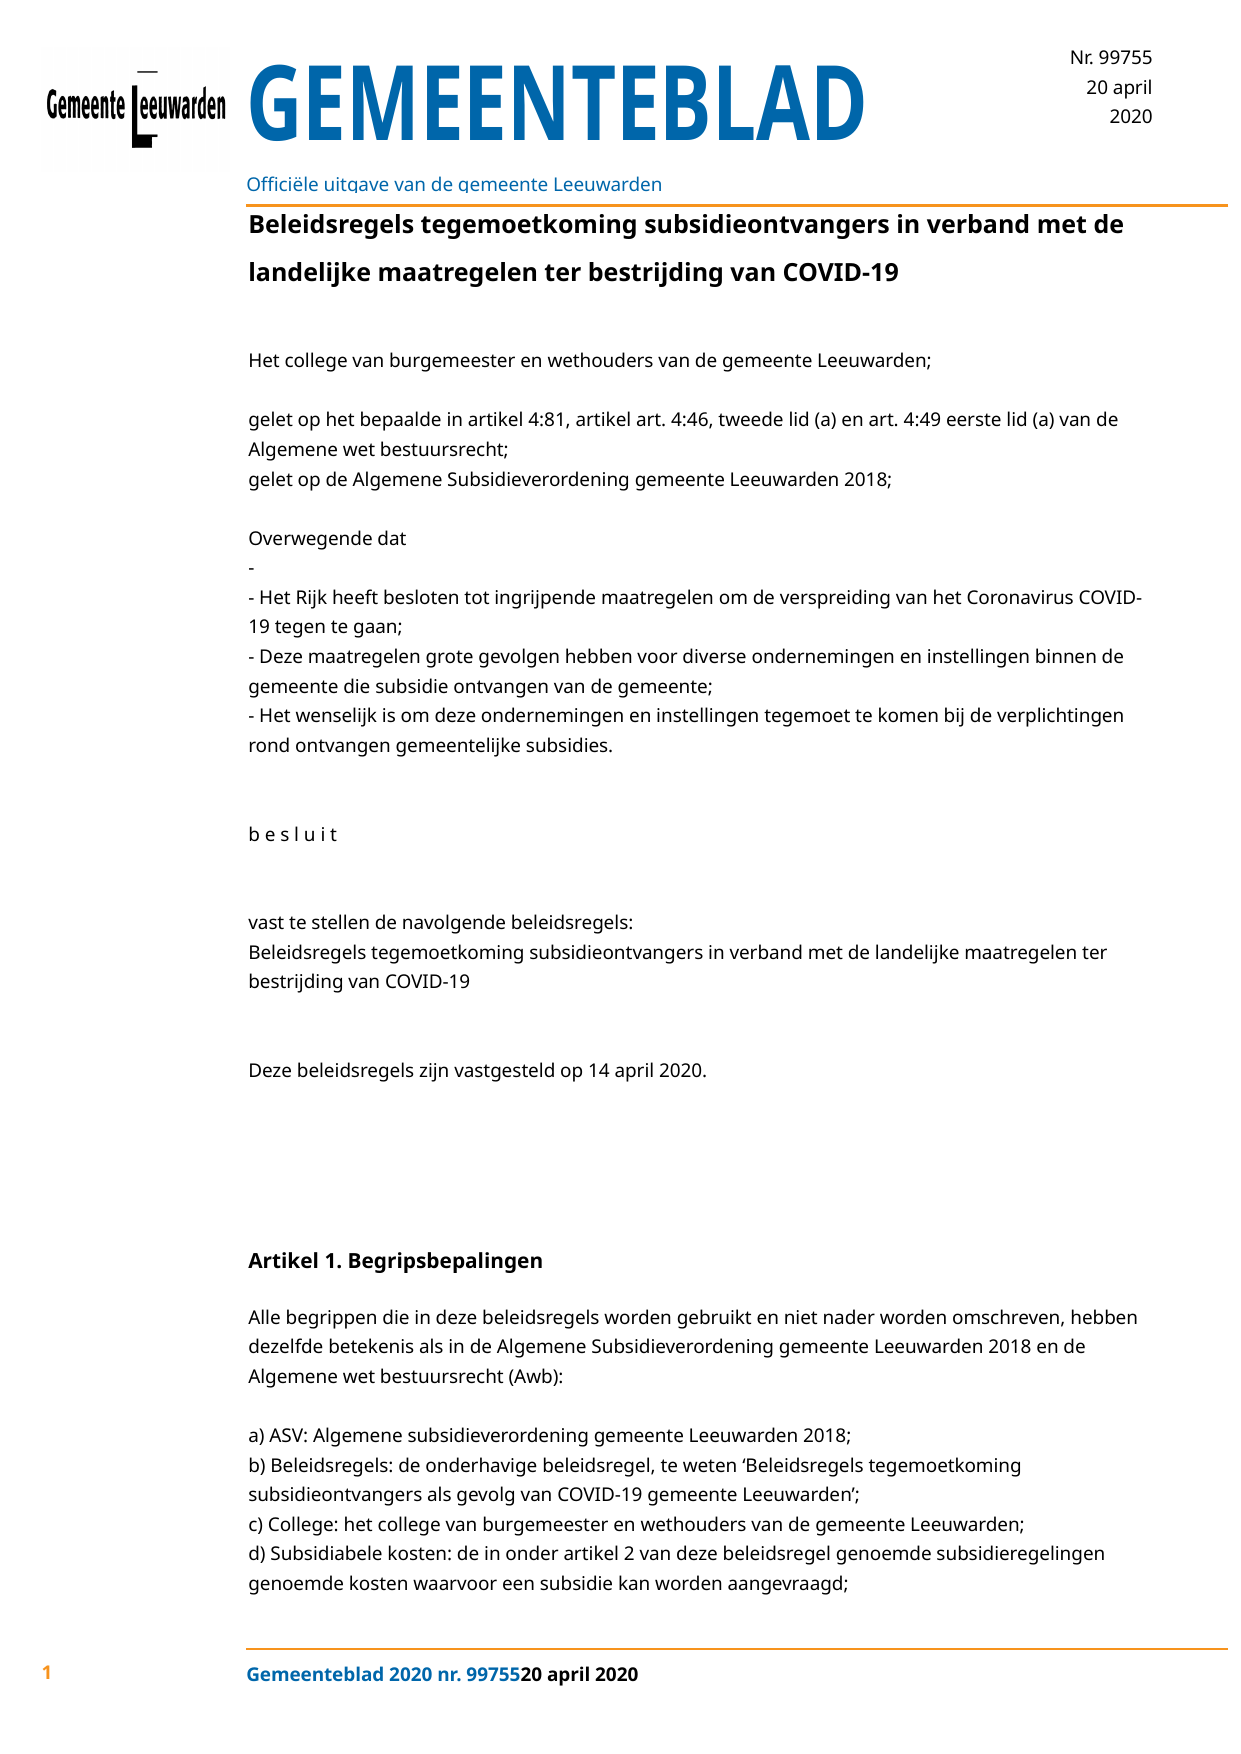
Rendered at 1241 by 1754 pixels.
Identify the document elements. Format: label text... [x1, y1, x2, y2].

text b) Beleidsregels: de onderhavige beleidsregel, te weten ‘Beleidsregels tegemoetkoming subsidieontvangers als gevolg van COVID-19 gemeente Leeuwarden’; [248, 1452, 1152, 1507]
text Alle begrippen die in deze beleidsregels worden gebruikt en niet nader worden omschreven, hebben dezelfde betekenis als in de Algemene Subsidieverordening gemeente Leeuwarden 2018 en de Algemene wet bestuursrecht (Awb): [248, 1304, 1152, 1389]
text c) College: het college van burgemeester en wethouders van de gemeente Leeuwarden; [248, 1511, 1152, 1537]
text Het college van burgemeester en wethouders van de gemeente Leeuwarden; [248, 347, 1152, 373]
text d) Subsidiabele kosten: de in onder artikel 2 van deze beleidsregel genoemde subsidieregelingen genoemde kosten waarvoor een subsidie kan worden aangevraagd; [248, 1541, 1152, 1596]
text - Het Rijk heeft besloten tot ingrijpende maatregelen om de verspreiding van het Coronavirus COVID-19 tegen te gaan; [248, 584, 1152, 639]
text gelet op het bepaalde in artikel 4:81, artikel art. 4:46, tweede lid (a) en art. 4:49 eerste lid (a) van de Algemene wet bestuursrecht; [248, 407, 1152, 462]
text vast te stellen de navolgende beleidsregels: [248, 909, 1152, 935]
text Overwegende dat [248, 525, 1152, 551]
text b e s l u i t [248, 821, 1152, 847]
text gelet op de Algemene Subsidieverordening gemeente Leeuwarden 2018; [248, 466, 1152, 492]
text Artikel 1. Begripsbepalingen [248, 1246, 1152, 1274]
text - [248, 554, 1152, 580]
text Beleidsregels tegemoetkoming subsidieontvangers in verband met de landelijke maatregelen ter bestrijding van COVID-19 [248, 939, 1152, 994]
text - Het wenselijk is om deze ondernemingen en instellingen tegemoet te komen bij de verplichtingen rond ontvangen gemeentelijke subsidies. [248, 702, 1152, 758]
text a) ASV: Algemene subsidieverordening gemeente Leeuwarden 2018; [248, 1422, 1152, 1448]
text Beleidsregels tegemoetkoming subsidieontvangers in verband met de landelijke maatregelen ter bestrijding van COVID-19 [248, 207, 1152, 288]
text - Deze maatregelen grote gevolgen hebben voor diverse ondernemingen en instellingen binnen de gemeente die subsidie ontvangen van de gemeente; [248, 643, 1152, 699]
picture [41, 47, 231, 172]
text Deze beleidsregels zijn vastgesteld op 14 april 2020. [248, 1057, 1152, 1083]
